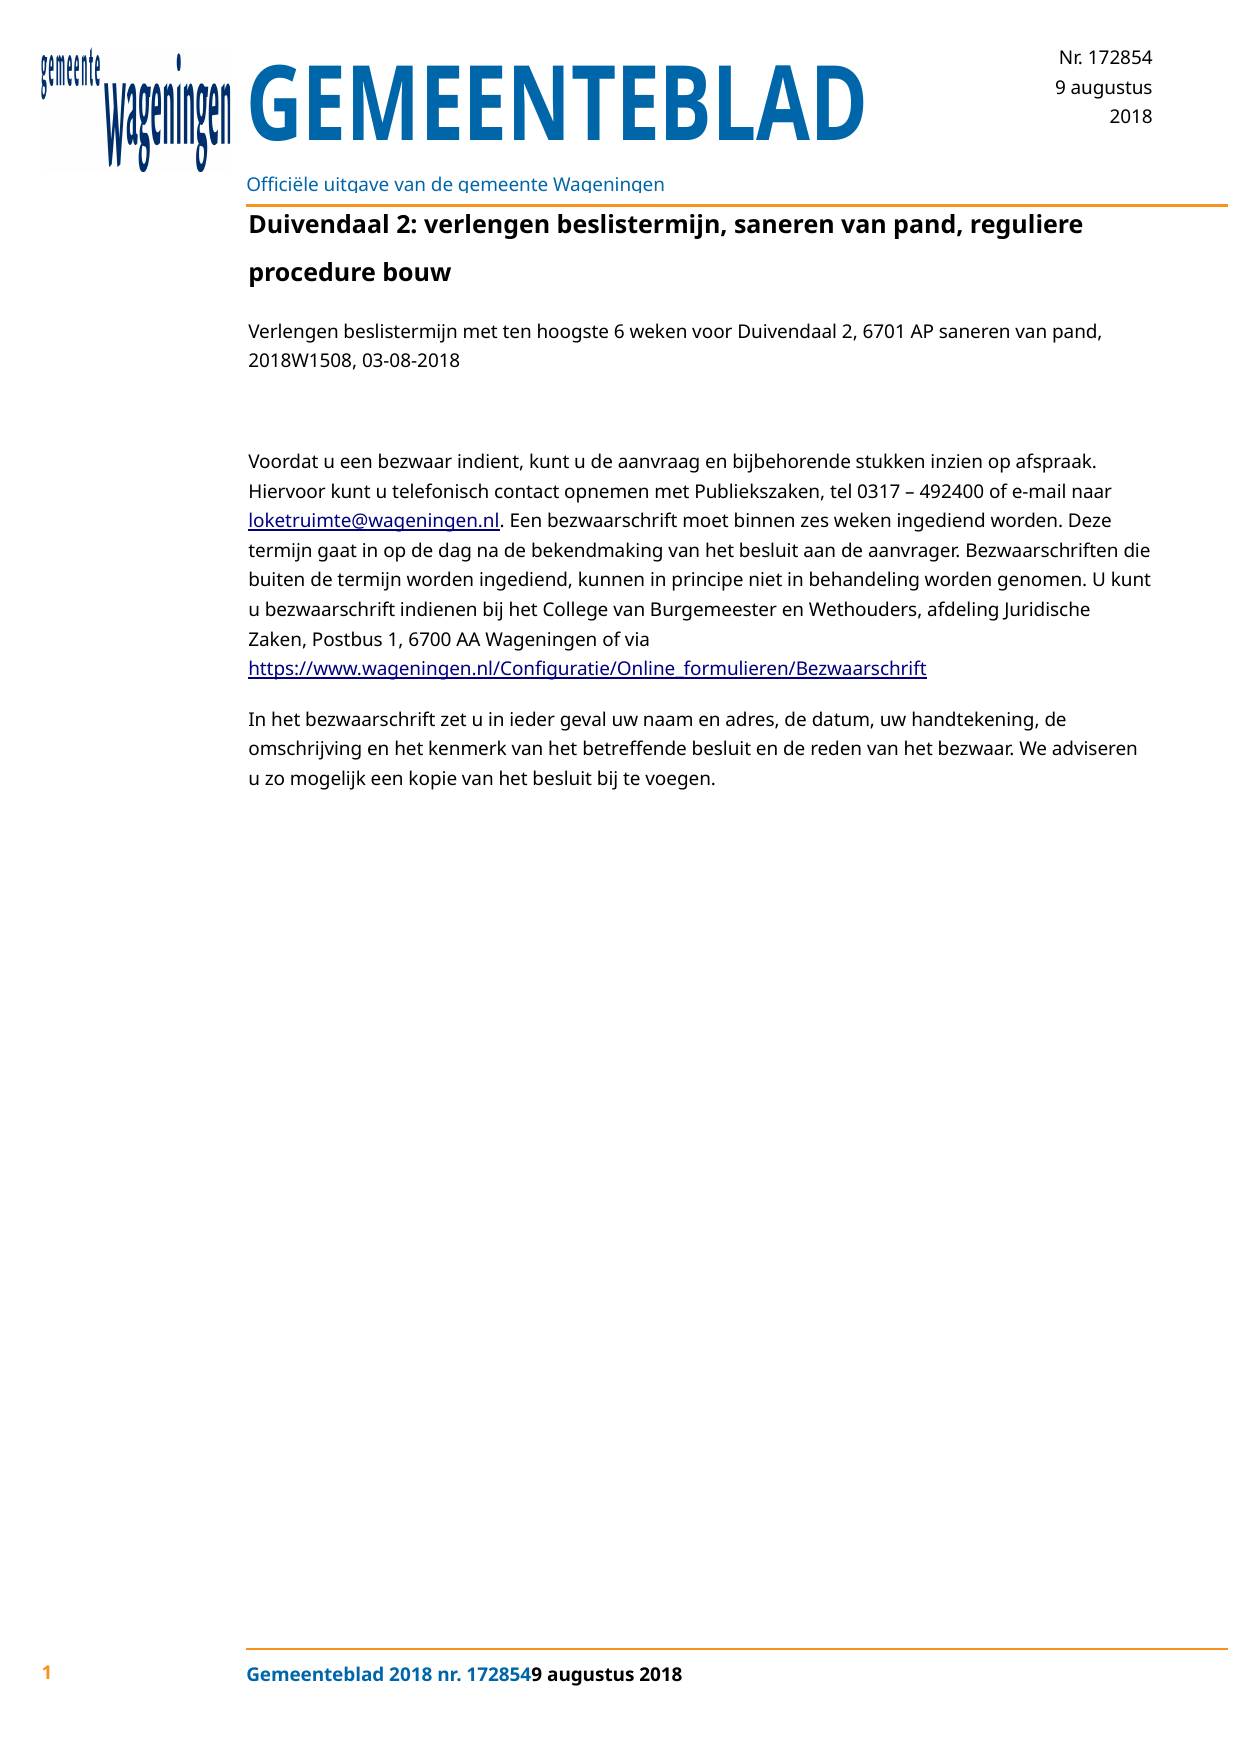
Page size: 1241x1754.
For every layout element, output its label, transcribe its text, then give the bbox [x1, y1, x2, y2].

picture [41, 47, 231, 172]
text Verlengen beslistermijn met ten hoogste 6 weken voor Duivendaal 2, 6701 AP saneren van pand, 2018W1508, 03-08-2018 [248, 318, 1152, 373]
text In het bezwaarschrift zet u in ieder geval uw naam en adres, de datum, uw handtekening, de omschrijving en het kenmerk van het betreffende besluit en de reden van het bezwaar. We adviseren u zo mogelijk een kopie van het besluit bij te voegen. [248, 706, 1152, 791]
text Duivendaal 2: verlengen beslistermijn, saneren van pand, reguliere procedure bouw [248, 207, 1152, 288]
text Voordat u een bezwaar indient, kunt u de aanvraag en bijbehorende stukken inzien op afspraak. Hiervoor kunt u telefonisch contact opnemen met Publiekszaken, tel 0317 – 492400 of e-mail naar loketruimte@wageningen.nl. Een bezwaarschrift moet binnen zes weken ingediend worden. Deze termijn gaat in op de dag na de bekendmaking van het besluit aan de aanvrager. Bezwaarschriften die buiten de termijn worden ingediend, kunnen in principe niet in behandeling worden genomen. U kunt u bezwaarschrift indienen bij het College van Burgemeester en Wethouders, afdeling Juridische Zaken, Postbus 1, 6700 AA Wageningen of via https://www.wageningen.nl/Configuratie/Online_formulieren/Bezwaarschrift [248, 448, 1152, 681]
